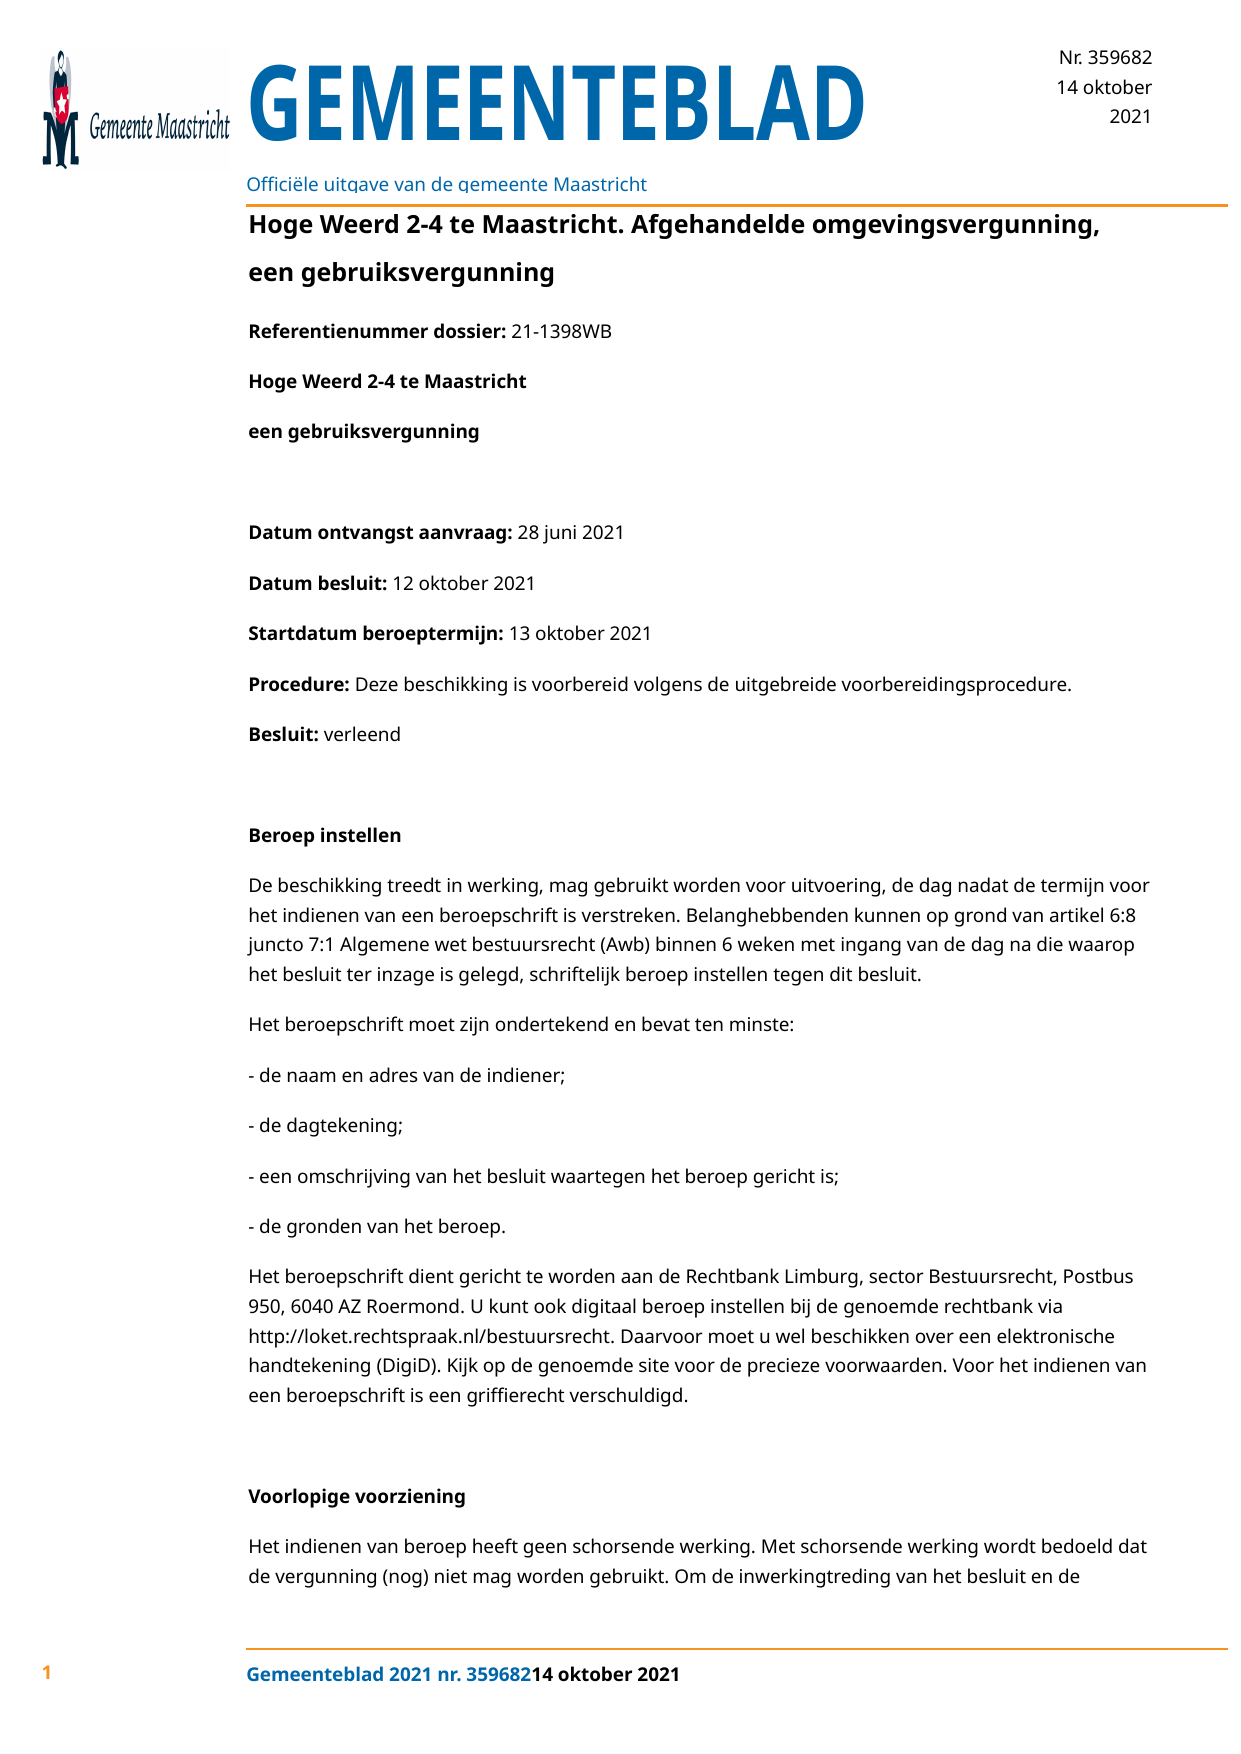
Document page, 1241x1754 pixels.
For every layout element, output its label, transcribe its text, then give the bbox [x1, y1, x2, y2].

text - een omschrijving van het besluit waartegen het beroep gericht is; [248, 1163, 1152, 1189]
text Het indienen van beroep heeft geen schorsende werking. Met schorsende werking wordt bedoeld dat de vergunning (nog) niet mag worden gebruikt. Om de inwerkingtreding van het besluit en de [248, 1533, 1152, 1589]
text De beschikking treedt in werking, mag gebruikt worden voor uitvoering, de dag nadat de termijn voor het indienen van een beroepschrift is verstreken. Belanghebbenden kunnen op grond van artikel 6:8 juncto 7:1 Algemene wet bestuursrecht (Awb) binnen 6 weken met ingang van de dag na die waarop het besluit ter inzage is gelegd, schriftelijk beroep instellen tegen dit besluit. [248, 872, 1152, 987]
text - de naam en adres van de indiener; [248, 1062, 1152, 1088]
text Voorlopige voorziening [248, 1483, 1152, 1509]
text Het beroepschrift dient gericht te worden aan de Rechtbank Limburg, sector Bestuursrecht, Postbus 950, 6040 AZ Roermond. U kunt ook digitaal beroep instellen bij de genoemde rechtbank via http://loket.rechtspraak.nl/bestuursrecht. Daarvoor moet u wel beschikken over een elektronische handtekening (DigiD). Kijk op de genoemde site voor de precieze voorwaarden. Voor het indienen van een beroepschrift is een griffierecht verschuldigd. [248, 1264, 1152, 1408]
text Datum besluit: 12 oktober 2021 [248, 570, 1152, 596]
text Procedure: Deze beschikking is voorbereid volgens de uitgebreide voorbereidingsprocedure. [248, 671, 1152, 697]
text Het beroepschrift moet zijn ondertekend en bevat ten minste: [248, 1012, 1152, 1037]
picture [41, 47, 231, 172]
text Hoge Weerd 2-4 te Maastricht [248, 368, 1152, 394]
text Beroep instellen [248, 822, 1152, 848]
text Datum ontvangst aanvraag: 28 juni 2021 [248, 519, 1152, 545]
text - de dagtekening; [248, 1112, 1152, 1138]
text Hoge Weerd 2-4 te Maastricht. Afgehandelde omgevingsvergunning, een gebruiksvergunning [248, 207, 1152, 288]
text een gebruiksvergunning [248, 419, 1152, 444]
text Startdatum beroeptermijn: 13 oktober 2021 [248, 620, 1152, 646]
text Referentienummer dossier: 21-1398WB [248, 318, 1152, 344]
text Besluit: verleend [248, 721, 1152, 747]
text - de gronden van het beroep. [248, 1213, 1152, 1239]
